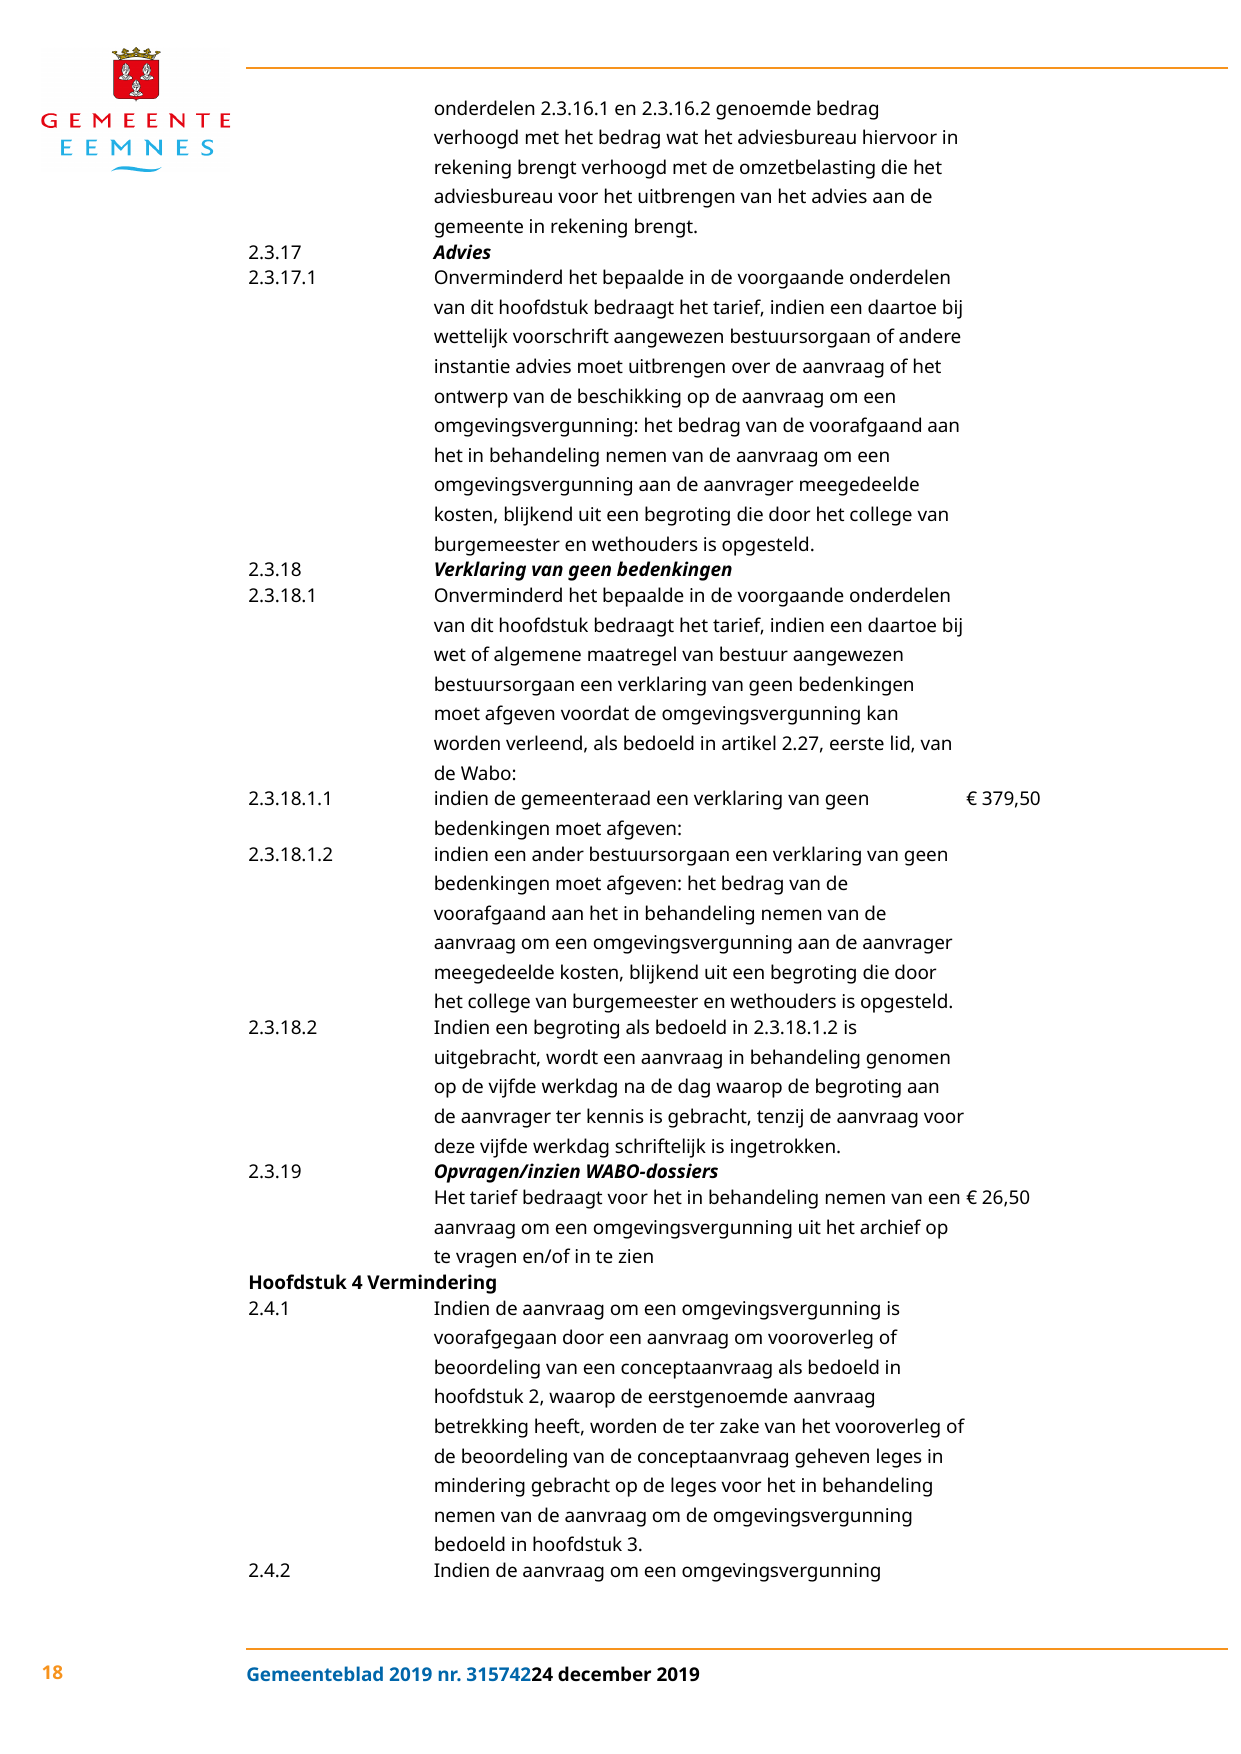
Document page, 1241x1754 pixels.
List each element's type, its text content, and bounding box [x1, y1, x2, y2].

table_cell onderdelen 2.3.16.1 en 2.3.16.2 genoemde bedrag verhoogd met het bedrag wat het adviesbureau hiervoor in rekening brengt verhoogd met de omzetbelasting die het adviesbureau voor het uitbrengen van het advies aan de gemeente in rekening brengt. [434, 95, 966, 239]
table_cell Verklaring van geen bedenkingen [434, 557, 966, 582]
table_cell [248, 1184, 433, 1269]
table_cell Onverminderd het bepaalde in de voorgaande onderdelen van dit hoofdstuk bedraagt het tarief, indien een daartoe bij wettelijk voorschrift aangewezen bestuursorgaan of andere instantie advies moet uitbrengen over de aanvraag of het ontwerp van de beschikking op de aanvraag om een omgevingsvergunning: het bedrag van de voorafgaand aan het in behandeling nemen van de aanvraag om een omgevingsvergunning aan de aanvrager meegedeelde kosten, blijkend uit een begroting die door het college van burgemeester en wethouders is opgesteld. [434, 265, 966, 557]
table_cell € 379,50 [966, 786, 1152, 841]
table_cell [966, 95, 1152, 239]
table_cell Hoofdstuk 4 Vermindering [248, 1269, 1152, 1295]
table_cell [966, 557, 1152, 582]
table_cell Indien een begroting als bedoeld in 2.3.18.1.2 is uitgebracht, wordt een aanvraag in behandeling genomen op de vijfde werkdag na de dag waarop de begroting aan de aanvrager ter kennis is gebracht, tenzij de aanvraag voor deze vijfde werkdag schriftelijk is ingetrokken. [434, 1015, 966, 1158]
table_cell [966, 841, 1152, 1014]
table_cell Indien de aanvraag om een omgevingsvergunning is voorafgegaan door een aanvraag om vooroverleg of beoordeling van een conceptaanvraag als bedoeld in hoofdstuk 2, waarop de eerstgenoemde aanvraag betrekking heeft, worden de ter zake van het vooroverleg of de beoordeling van de conceptaanvraag geheven leges in mindering gebracht op de leges voor het in behandeling nemen van de aanvraag om de omgevingsvergunning bedoeld in hoofdstuk 3. [434, 1295, 966, 1557]
table_cell [966, 582, 1152, 786]
table_cell 2.4.2 [248, 1557, 433, 1583]
table_cell [966, 265, 1152, 557]
table_cell Het tarief bedraagt voor het in behandeling nemen van een aanvraag om een omgevingsvergunning uit het archief op te vragen en/of in te zien [434, 1184, 966, 1269]
table_cell 2.3.18.1.1 [248, 786, 433, 841]
table_cell 2.3.17.1 [248, 265, 433, 557]
table_cell € 26,50 [966, 1184, 1152, 1269]
table_cell [966, 1557, 1152, 1583]
table_cell 2.3.18.1 [248, 582, 433, 786]
table_cell 2.3.18.2 [248, 1015, 433, 1158]
table_cell Indien de aanvraag om een omgevingsvergunning [434, 1557, 966, 1583]
table_cell 2.3.18.1.2 [248, 841, 433, 1014]
picture [41, 47, 231, 172]
table_cell 2.4.1 [248, 1295, 433, 1557]
table_cell [966, 1159, 1152, 1184]
table_cell Onverminderd het bepaalde in de voorgaande onderdelen van dit hoofdstuk bedraagt het tarief, indien een daartoe bij wet of algemene maatregel van bestuur aangewezen bestuursorgaan een verklaring van geen bedenkingen moet afgeven voordat de omgevingsvergunning kan worden verleend, als bedoeld in artikel 2.27, eerste lid, van de Wabo: [434, 582, 966, 786]
table_cell [966, 1015, 1152, 1158]
table_cell [966, 239, 1152, 264]
table_cell indien de gemeenteraad een verklaring van geen bedenkingen moet afgeven: [434, 786, 966, 841]
table_cell [248, 95, 433, 239]
table_cell 2.3.19 [248, 1159, 433, 1184]
table_cell Advies [434, 239, 966, 264]
table_cell Opvragen/inzien WABO-dossiers [434, 1159, 966, 1184]
table_cell 2.3.17 [248, 239, 433, 264]
table_cell indien een ander bestuursorgaan een verklaring van geen bedenkingen moet afgeven: het bedrag van de voorafgaand aan het in behandeling nemen van de aanvraag om een omgevingsvergunning aan de aanvrager meegedeelde kosten, blijkend uit een begroting die door het college van burgemeester en wethouders is opgesteld. [434, 841, 966, 1014]
table_cell [966, 1295, 1152, 1557]
table_cell 2.3.18 [248, 557, 433, 582]
